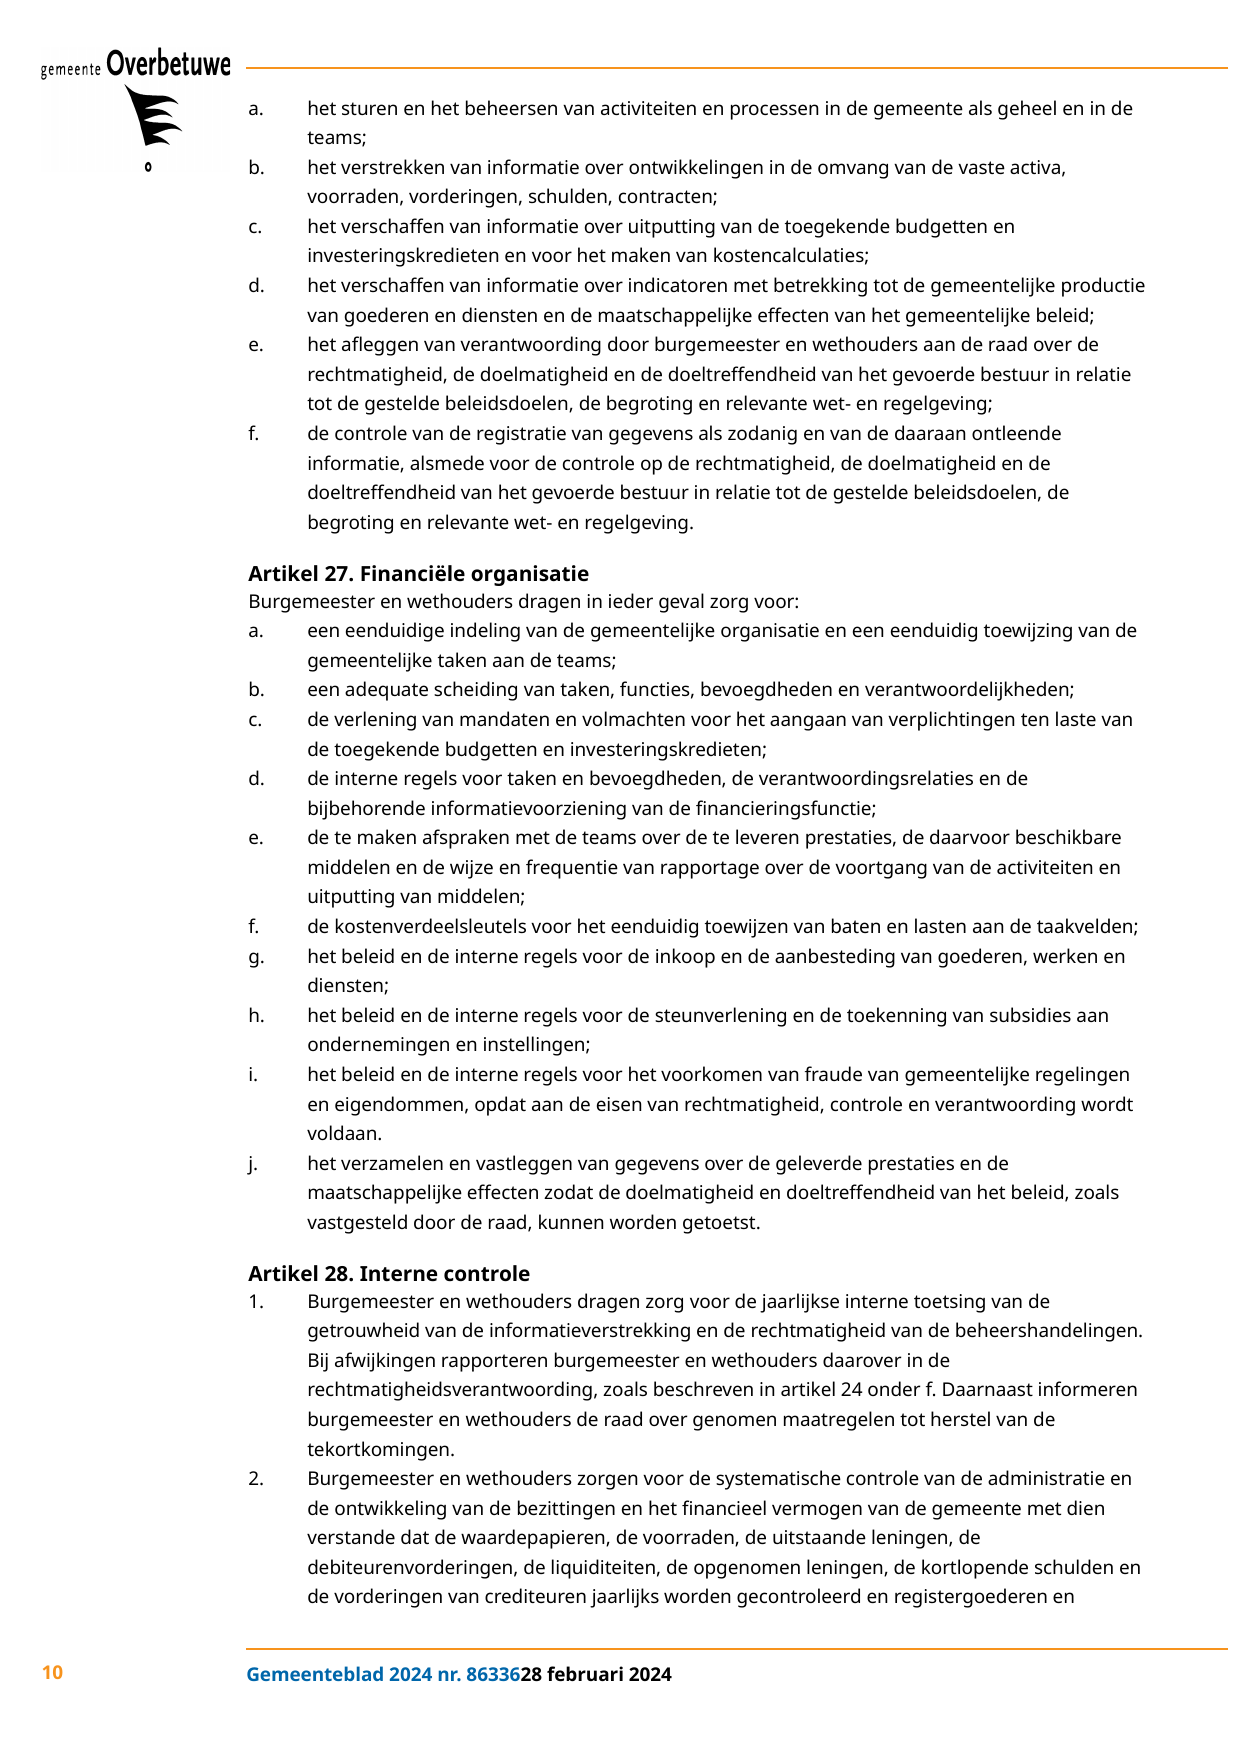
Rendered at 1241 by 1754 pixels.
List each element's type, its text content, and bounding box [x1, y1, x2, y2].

picture [41, 47, 231, 172]
text Artikel 27. Financiële organisatie [248, 559, 1152, 588]
list het beleid en de interne regels voor de inkoop en de aanbesteding van goederen, werken en diensten; [248, 943, 1152, 998]
list het verschaffen van informatie over uitputting van de toegekende budgetten en investeringskredieten en voor het maken van kostencalculaties; [248, 213, 1152, 268]
list de controle van de registratie van gegevens als zodanig en van de daaraan ontleende informatie, alsmede voor de controle op de rechtmatigheid, de doelmatigheid en de doeltreffendheid van het gevoerde bestuur in relatie tot de gestelde beleidsdoelen, de begroting en relevante wet- en regelgeving. [248, 420, 1152, 535]
text Burgemeester en wethouders dragen in ieder geval zorg voor: [248, 588, 1152, 613]
list het sturen en het beheersen van activiteiten en processen in de gemeente als geheel en in de teams; [248, 95, 1152, 150]
list een eenduidige indeling van de gemeentelijke organisatie en een eenduidig toewijzing van de gemeentelijke taken aan de teams; [248, 617, 1152, 673]
list een adequate scheiding van taken, functies, bevoegdheden en verantwoordelijkheden; [248, 677, 1152, 702]
list de verlening van mandaten en volmachten voor het aangaan van verplichtingen ten laste van de toegekende budgetten en investeringskredieten; [248, 706, 1152, 761]
list het beleid en de interne regels voor de steunverlening en de toekenning van subsidies aan ondernemingen en instellingen; [248, 1002, 1152, 1057]
list het verschaffen van informatie over indicatoren met betrekking tot de gemeentelijke productie van goederen en diensten en de maatschappelijke effecten van het gemeentelijke beleid; [248, 272, 1152, 328]
list het verzamelen en vastleggen van gegevens over de geleverde prestaties en de maatschappelijke effecten zodat de doelmatigheid en doeltreffendheid van het beleid, zoals vastgesteld door de raad, kunnen worden getoetst. [248, 1150, 1152, 1235]
list Burgemeester en wethouders zorgen voor de systematische controle van de administratie en de ontwikkeling van de bezittingen en het financieel vermogen van de gemeente met dien verstande dat de waardepapieren, de voorraden, de uitstaande leningen, de debiteurenvorderingen, de liquiditeiten, de opgenomen leningen, de kortlopende schulden en de vorderingen van crediteuren jaarlijks worden gecontroleerd en registergoederen en [248, 1465, 1152, 1609]
list het beleid en de interne regels voor het voorkomen van fraude van gemeentelijke regelingen en eigendommen, opdat aan de eisen van rechtmatigheid, controle en verantwoording wordt voldaan. [248, 1061, 1152, 1146]
list Burgemeester en wethouders dragen zorg voor de jaarlijkse interne toetsing van de getrouwheid van de informatieverstrekking en de rechtmatigheid van de beheershandelingen. Bij afwijkingen rapporteren burgemeester en wethouders daarover in de rechtmatigheidsverantwoording, zoals beschreven in artikel 24 onder f. Daarnaast informeren burgemeester en wethouders de raad over genomen maatregelen tot herstel van de tekortkomingen. [248, 1288, 1152, 1462]
list het verstrekken van informatie over ontwikkelingen in de omvang van de vaste activa, voorraden, vorderingen, schulden, contracten; [248, 154, 1152, 209]
list het afleggen van verantwoording door burgemeester en wethouders aan de raad over de rechtmatigheid, de doelmatigheid en de doeltreffendheid van het gevoerde bestuur in relatie tot de gestelde beleidsdoelen, de begroting en relevante wet- en regelgeving; [248, 331, 1152, 416]
list de interne regels voor taken en bevoegdheden, de verantwoordingsrelaties en de bijbehorende informatievoorziening van de financieringsfunctie; [248, 765, 1152, 821]
list de te maken afspraken met de teams over de te leveren prestaties, de daarvoor beschikbare middelen en de wijze en frequentie van rapportage over de voortgang van de activiteiten en uitputting van middelen; [248, 824, 1152, 909]
text Artikel 28. Interne controle [248, 1259, 1152, 1288]
list de kostenverdeelsleutels voor het eenduidig toewijzen van baten en lasten aan de taakvelden; [248, 913, 1152, 939]
